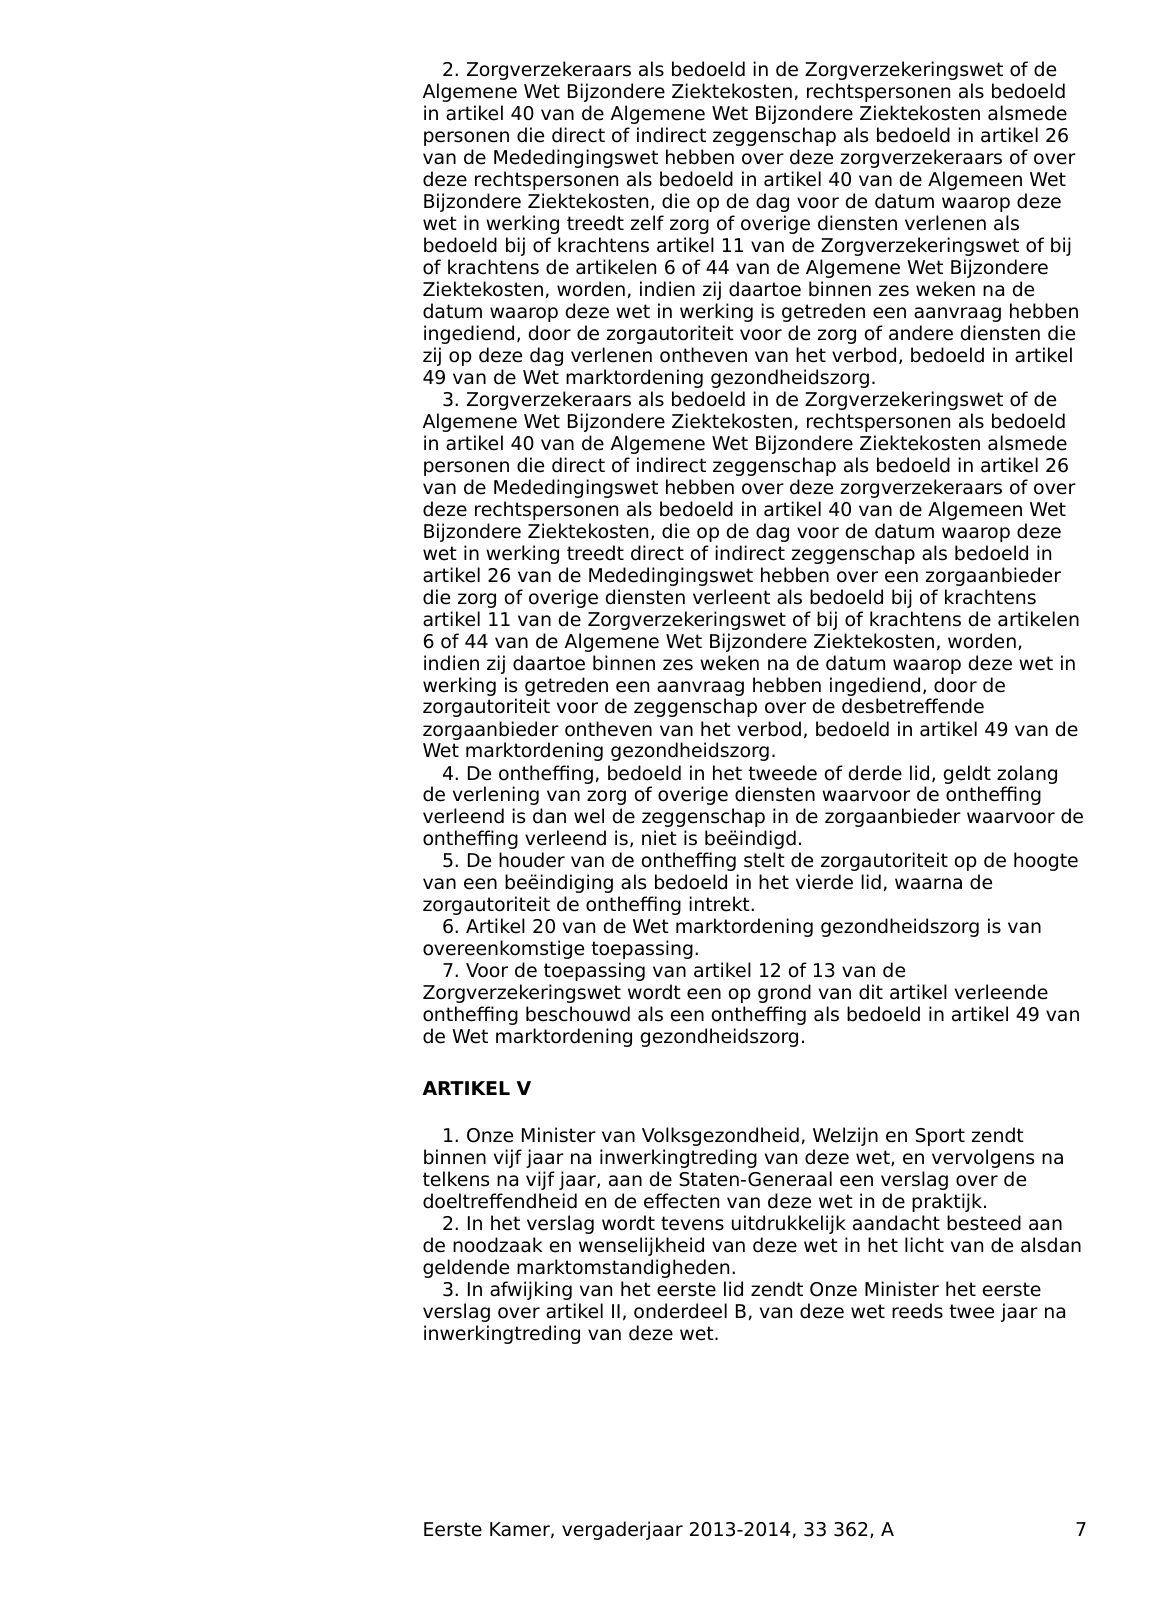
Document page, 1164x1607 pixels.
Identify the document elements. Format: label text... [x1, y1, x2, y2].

text 2. In het verslag wordt tevens uitdrukkelijk aandacht besteed aan de noodzaak en wenselijkheid van deze wet in het licht van de alsdan geldende marktomstandigheden. [422, 1213, 1087, 1279]
text 6. Artikel 20 van de Wet marktordening gezondheidszorg is van overeenkomstige toepassing. [422, 916, 1087, 960]
text 5. De houder van de ontheffing stelt de zorgautoriteit op de hoogte van een beëindiging als bedoeld in het vierde lid, waarna de zorgautoriteit de ontheffing intrekt. [422, 850, 1087, 916]
text 7. Voor de toepassing van artikel 12 of 13 van de Zorgverzekeringswet wordt een op grond van dit artikel verleende ontheffing beschouwd als een ontheffing als bedoeld in artikel 49 van de Wet marktordening gezondheidszorg. [422, 960, 1087, 1048]
text 1. Onze Minister van Volksgezondheid, Welzijn en Sport zendt binnen vijf jaar na inwerkingtreding van deze wet, en vervolgens na telkens na vijf jaar, aan de Staten-Generaal een verslag over de doeltreffendheid en de effecten van deze wet in de praktijk. [422, 1125, 1087, 1213]
text 3. In afwijking van het eerste lid zendt Onze Minister het eerste verslag over artikel II, onderdeel B, van deze wet reeds twee jaar na inwerkingtreding van deze wet. [422, 1279, 1087, 1345]
text 4. De ontheffing, bedoeld in het tweede of derde lid, geldt zolang de verlening van zorg of overige diensten waarvoor de ontheffing verleend is dan wel de zeggenschap in de zorgaanbieder waarvoor de ontheffing verleend is, niet is beëindigd. [422, 762, 1087, 850]
text 3. Zorgverzekeraars als bedoeld in de Zorgverzekeringswet of de Algemene Wet Bijzondere Ziektekosten, rechtspersonen als bedoeld in artikel 40 van de Algemene Wet Bijzondere Ziektekosten alsmede personen die direct of indirect zeggenschap als bedoeld in artikel 26 van de Mededingingswet hebben over deze zorgverzekeraars of over deze rechtspersonen als bedoeld in artikel 40 van de Algemeen Wet Bijzondere Ziektekosten, die op de dag voor de datum waarop deze wet in werking treedt direct of indirect zeggenschap als bedoeld in artikel 26 van de Mededingingswet hebben over een zorgaanbieder die zorg of overige diensten verleent als bedoeld bij of krachtens artikel 11 van de Zorgverzekeringswet of bij of krachtens de artikelen 6 of 44 van de Algemene Wet Bijzondere Ziektekosten, worden, indien zij daartoe binnen zes weken na de datum waarop deze wet in werking is getreden een aanvraag hebben ingediend, door de zorgautoriteit voor de zeggenschap over de desbetreffende zorgaanbieder ontheven van het verbod, bedoeld in artikel 49 van de Wet marktordening gezondheidszorg. [422, 389, 1087, 762]
text 2. Zorgverzekeraars als bedoeld in de Zorgverzekeringswet of de Algemene Wet Bijzondere Ziektekosten, rechtspersonen als bedoeld in artikel 40 van de Algemene Wet Bijzondere Ziektekosten alsmede personen die direct of indirect zeggenschap als bedoeld in artikel 26 van de Mededingingswet hebben over deze zorgverzekeraars of over deze rechtspersonen als bedoeld in artikel 40 van de Algemeen Wet Bijzondere Ziektekosten, die op de dag voor de datum waarop deze wet in werking treedt zelf zorg of overige diensten verlenen als bedoeld bij of krachtens artikel 11 van de Zorgverzekeringswet of bij of krachtens de artikelen 6 of 44 van de Algemene Wet Bijzondere Ziektekosten, worden, indien zij daartoe binnen zes weken na de datum waarop deze wet in werking is getreden een aanvraag hebben ingediend, door de zorgautoriteit voor de zorg of andere diensten die zij op deze dag verlenen ontheven van het verbod, bedoeld in artikel 49 van de Wet marktordening gezondheidszorg. [422, 59, 1087, 389]
subtitle ARTIKEL V [422, 1078, 1087, 1100]
